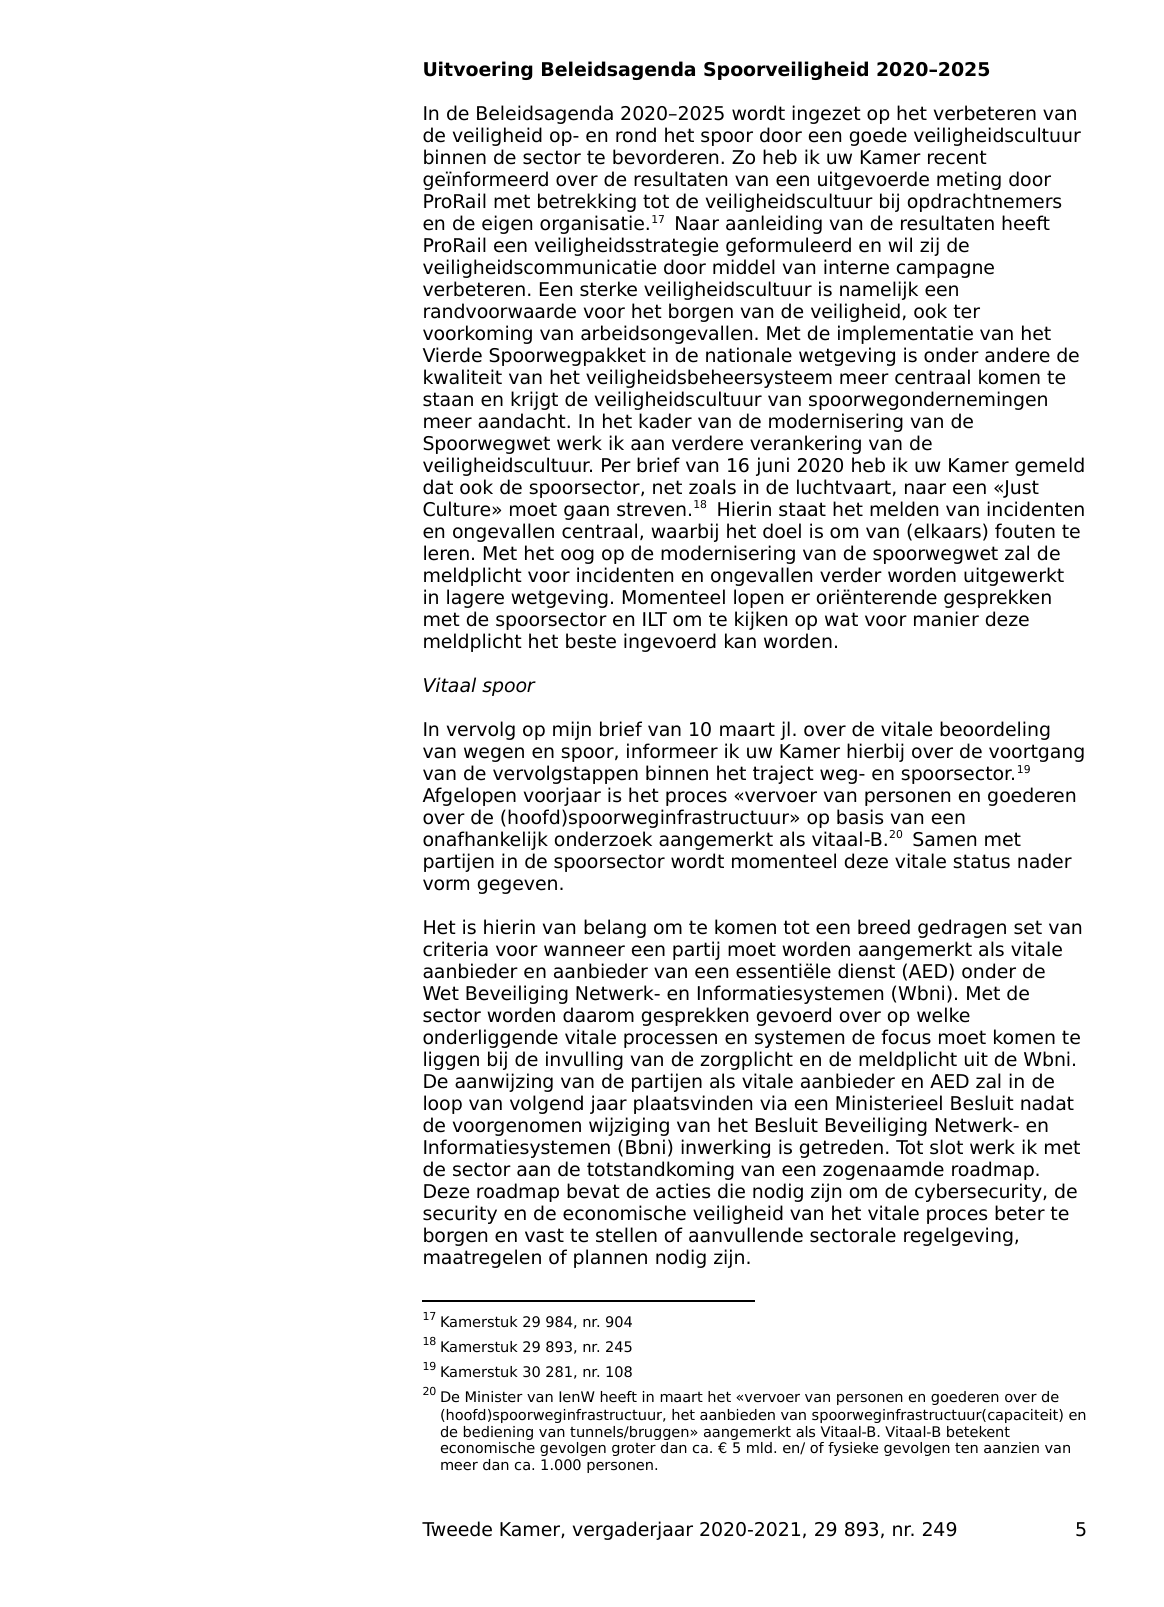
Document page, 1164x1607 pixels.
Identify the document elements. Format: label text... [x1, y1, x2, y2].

text Kamerstuk 29 893, nr. 245 [422, 1335, 1087, 1357]
text Kamerstuk 29 984, nr. 904 [422, 1310, 1087, 1332]
text Kamerstuk 30 281, nr. 108 [422, 1360, 1087, 1382]
text Het is hierin van belang om te komen tot een breed gedragen set van criteria voor wanneer een partij moet worden aangemerkt als vitale aanbieder en aanbieder van een essentiële dienst (AED) onder de Wet Beveiliging Netwerk- en Informatiesystemen (Wbni). Met de sector worden daarom gesprekken gevoerd over op welke onderliggende vitale processen en systemen de focus moet komen te liggen bij de invulling van de zorgplicht en de meldplicht uit de Wbni. De aanwijzing van de partijen als vitale aanbieder en AED zal in de loop van volgend jaar plaatsvinden via een Ministerieel Besluit nadat de voorgenomen wijziging van het Besluit Beveiliging Netwerk- en Informatiesystemen (Bbni) inwerking is getreden. Tot slot werk ik met de sector aan de totstandkoming van een zogenaamde roadmap. Deze roadmap bevat de acties die nodig zijn om de cybersecurity, de security en de economische veiligheid van het vitale proces beter te borgen en vast te stellen of aanvullende sectorale regelgeving, maatregelen of plannen nodig zijn. [422, 917, 1087, 1269]
text De Minister van IenW heeft in maart het «vervoer van personen en goederen over de (hoofd)spoorweginfrastructuur, het aanbieden van spoorweginfrastructuur(capaciteit) en de bediening van tunnels/bruggen» aangemerkt als Vitaal-B. Vitaal-B betekent economische gevolgen groter dan ca. € 5 mld. en/ of fysieke gevolgen ten aanzien van meer dan ca. 1.000 personen. [422, 1385, 1087, 1474]
text In de Beleidsagenda 2020–2025 wordt ingezet op het verbeteren van de veiligheid op- en rond het spoor door een goede veiligheidscultuur binnen de sector te bevorderen. Zo heb ik uw Kamer recent geïnformeerd over de resultaten van een uitgevoerde meting door ProRail met betrekking tot de veiligheidscultuur bij opdrachtnemers en de eigen organisatie. Naar aanleiding van de resultaten heeft ProRail een veiligheidsstrategie geformuleerd en wil zij de veiligheidscommunicatie door middel van interne campagne verbeteren. Een sterke veiligheidscultuur is namelijk een randvoorwaarde voor het borgen van de veiligheid, ook ter voorkoming van arbeidsongevallen. Met de implementatie van het Vierde Spoorwegpakket in de nationale wetgeving is onder andere de kwaliteit van het veiligheidsbeheersysteem meer centraal komen te staan en krijgt de veiligheidscultuur van spoorwegondernemingen meer aandacht. In het kader van de modernisering van de Spoorwegwet werk ik aan verdere verankering van de veiligheidscultuur. Per brief van 16 juni 2020 heb ik uw Kamer gemeld dat ook de spoorsector, net zoals in de luchtvaart, naar een «Just Culture» moet gaan streven. Hierin staat het melden van incidenten en ongevallen centraal, waarbij het doel is om van (elkaars) fouten te leren. Met het oog op de modernisering van de spoorwegwet zal de meldplicht voor incidenten en ongevallen verder worden uitgewerkt in lagere wetgeving. Momenteel lopen er oriënterende gesprekken met de spoorsector en ILT om te kijken op wat voor manier deze meldplicht het beste ingevoerd kan worden. [422, 103, 1087, 653]
subtitle Vitaal spoor [422, 675, 1087, 697]
subtitle Uitvoering Beleidsagenda Spoorveiligheid 2020–2025 [422, 59, 1087, 81]
text In vervolg op mijn brief van 10 maart jl. over de vitale beoordeling van wegen en spoor, informeer ik uw Kamer hierbij over de voortgang van de vervolgstappen binnen het traject weg- en spoorsector. Afgelopen voorjaar is het proces «vervoer van personen en goederen over de (hoofd)spoorweginfrastructuur» op basis van een onafhankelijk onderzoek aangemerkt als vitaal-B. Samen met partijen in de spoorsector wordt momenteel deze vitale status nader vorm gegeven. [422, 719, 1087, 895]
